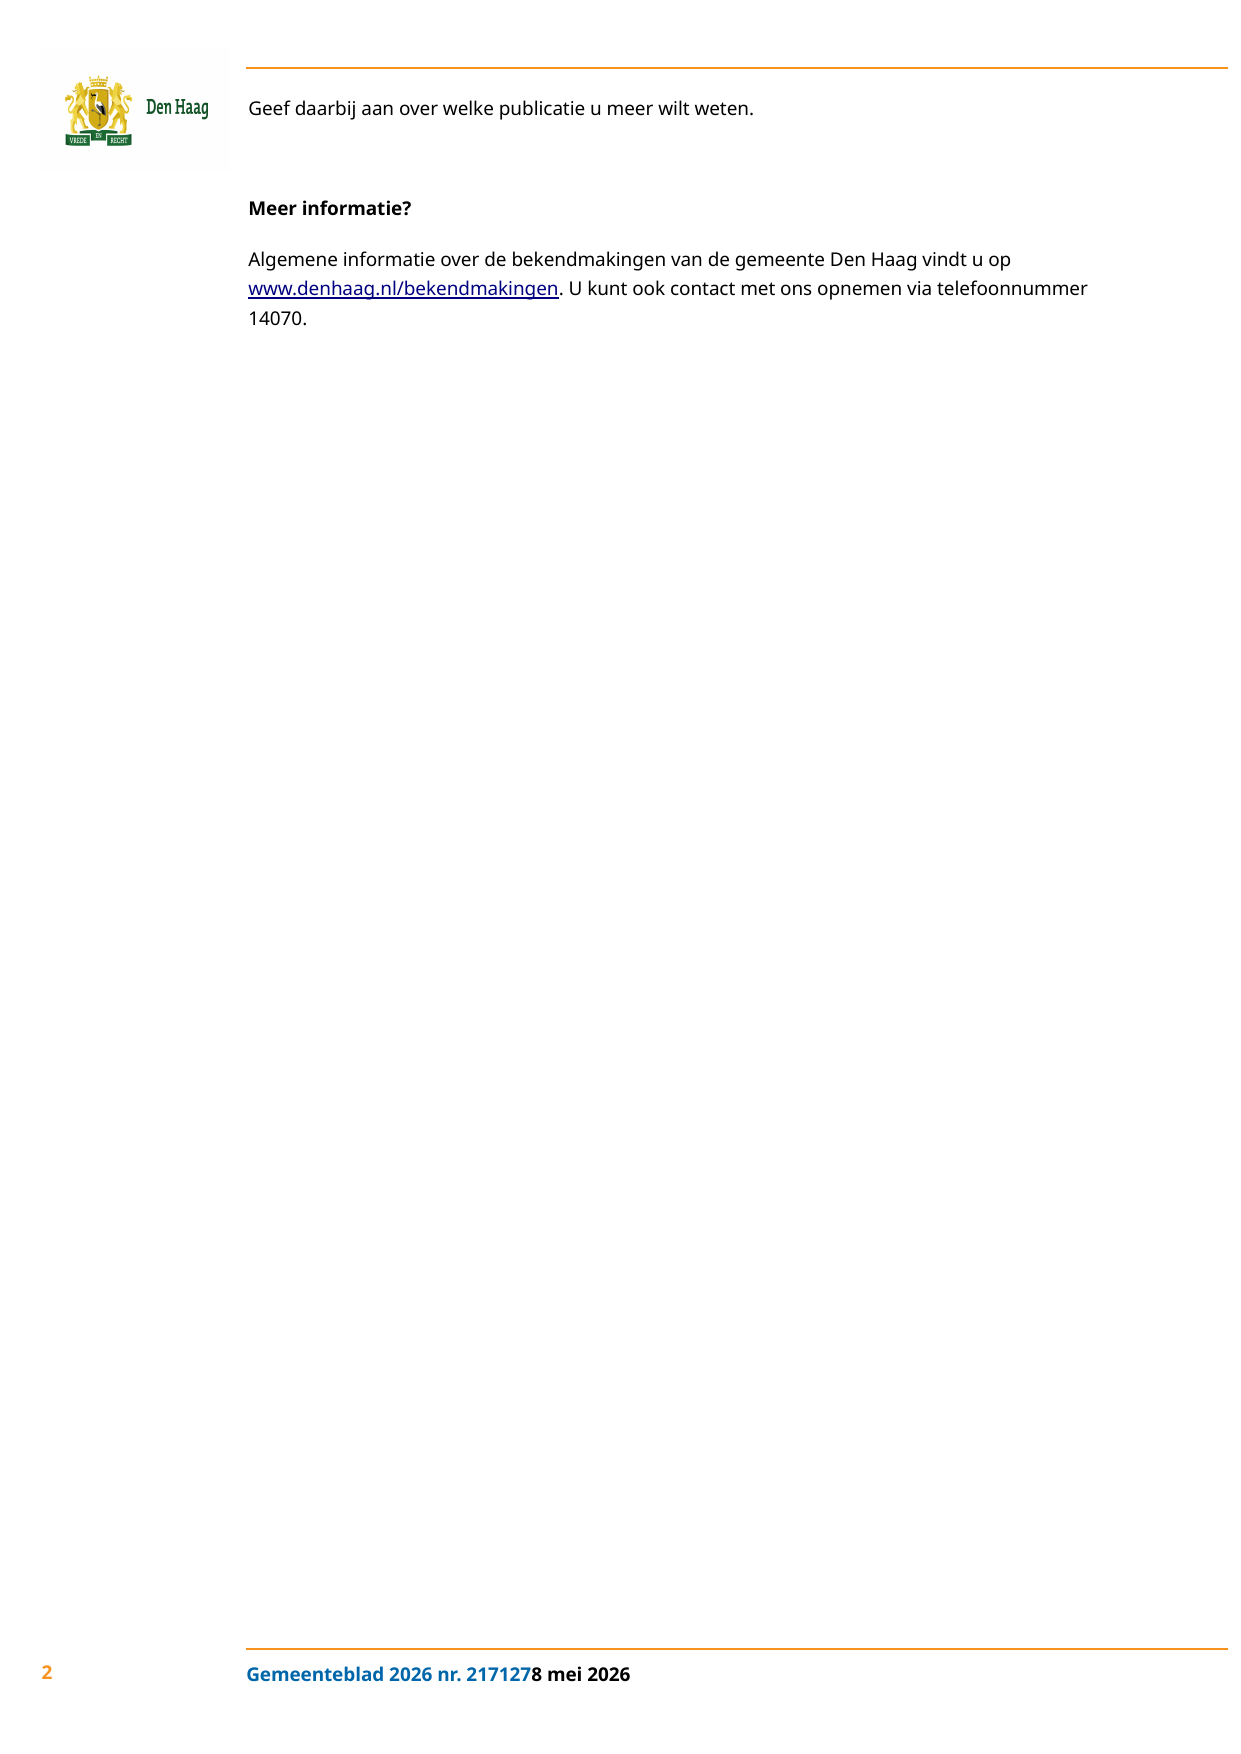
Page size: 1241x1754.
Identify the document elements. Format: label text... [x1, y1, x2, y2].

text Meer informatie? [248, 196, 1152, 221]
picture [41, 47, 231, 172]
text Algemene informatie over de bekendmakingen van de gemeente Den Haag vindt u op www.denhaag.nl/bekendmakingen. U kunt ook contact met ons opnemen via telefoonnummer 14070. [248, 246, 1152, 331]
text Geef daarbij aan over welke publicatie u meer wilt weten. [248, 95, 1152, 121]
